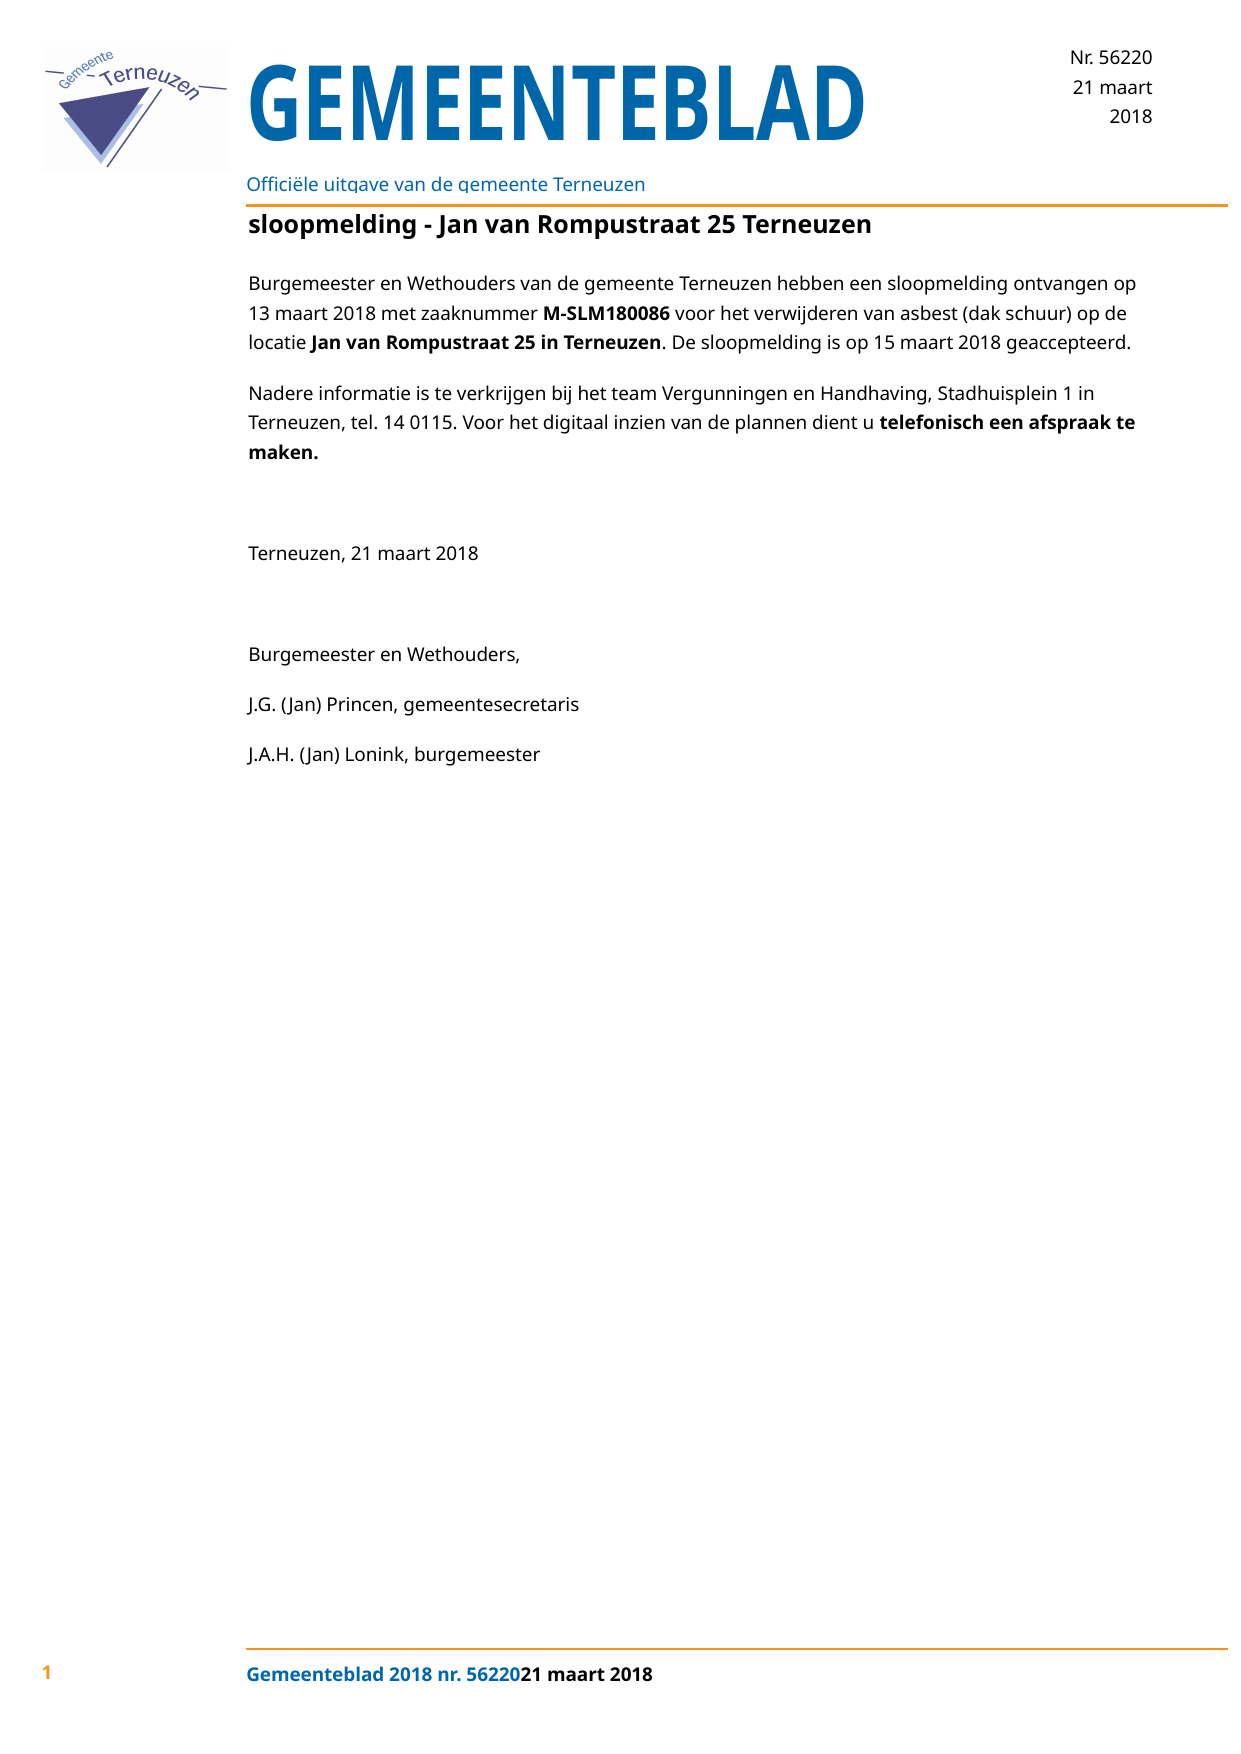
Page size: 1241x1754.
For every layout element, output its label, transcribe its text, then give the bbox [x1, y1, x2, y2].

text sloopmelding - Jan van Rompustraat 25 Terneuzen [248, 207, 1152, 241]
text Burgemeester en Wethouders van de gemeente Terneuzen hebben een sloopmelding ontvangen op 13 maart 2018 met zaaknummer M-SLM180086 voor het verwijderen van asbest (dak schuur) op de locatie Jan van Rompustraat 25 in Terneuzen. De sloopmelding is op 15 maart 2018 geaccepteerd. [248, 270, 1152, 355]
text Burgemeester en Wethouders, [248, 641, 1152, 666]
text J.A.H. (Jan) Lonink, burgemeester [248, 742, 1152, 767]
text J.G. (Jan) Princen, gemeentesecretaris [248, 691, 1152, 717]
text Terneuzen, 21 maart 2018 [248, 540, 1152, 566]
picture [41, 47, 231, 172]
text Nadere informatie is te verkrijgen bij het team Vergunningen en Handhaving, Stadhuisplein 1 in Terneuzen, tel. 14 0115. Voor het digitaal inzien van de plannen dient u telefonisch een afspraak te maken. [248, 380, 1152, 465]
